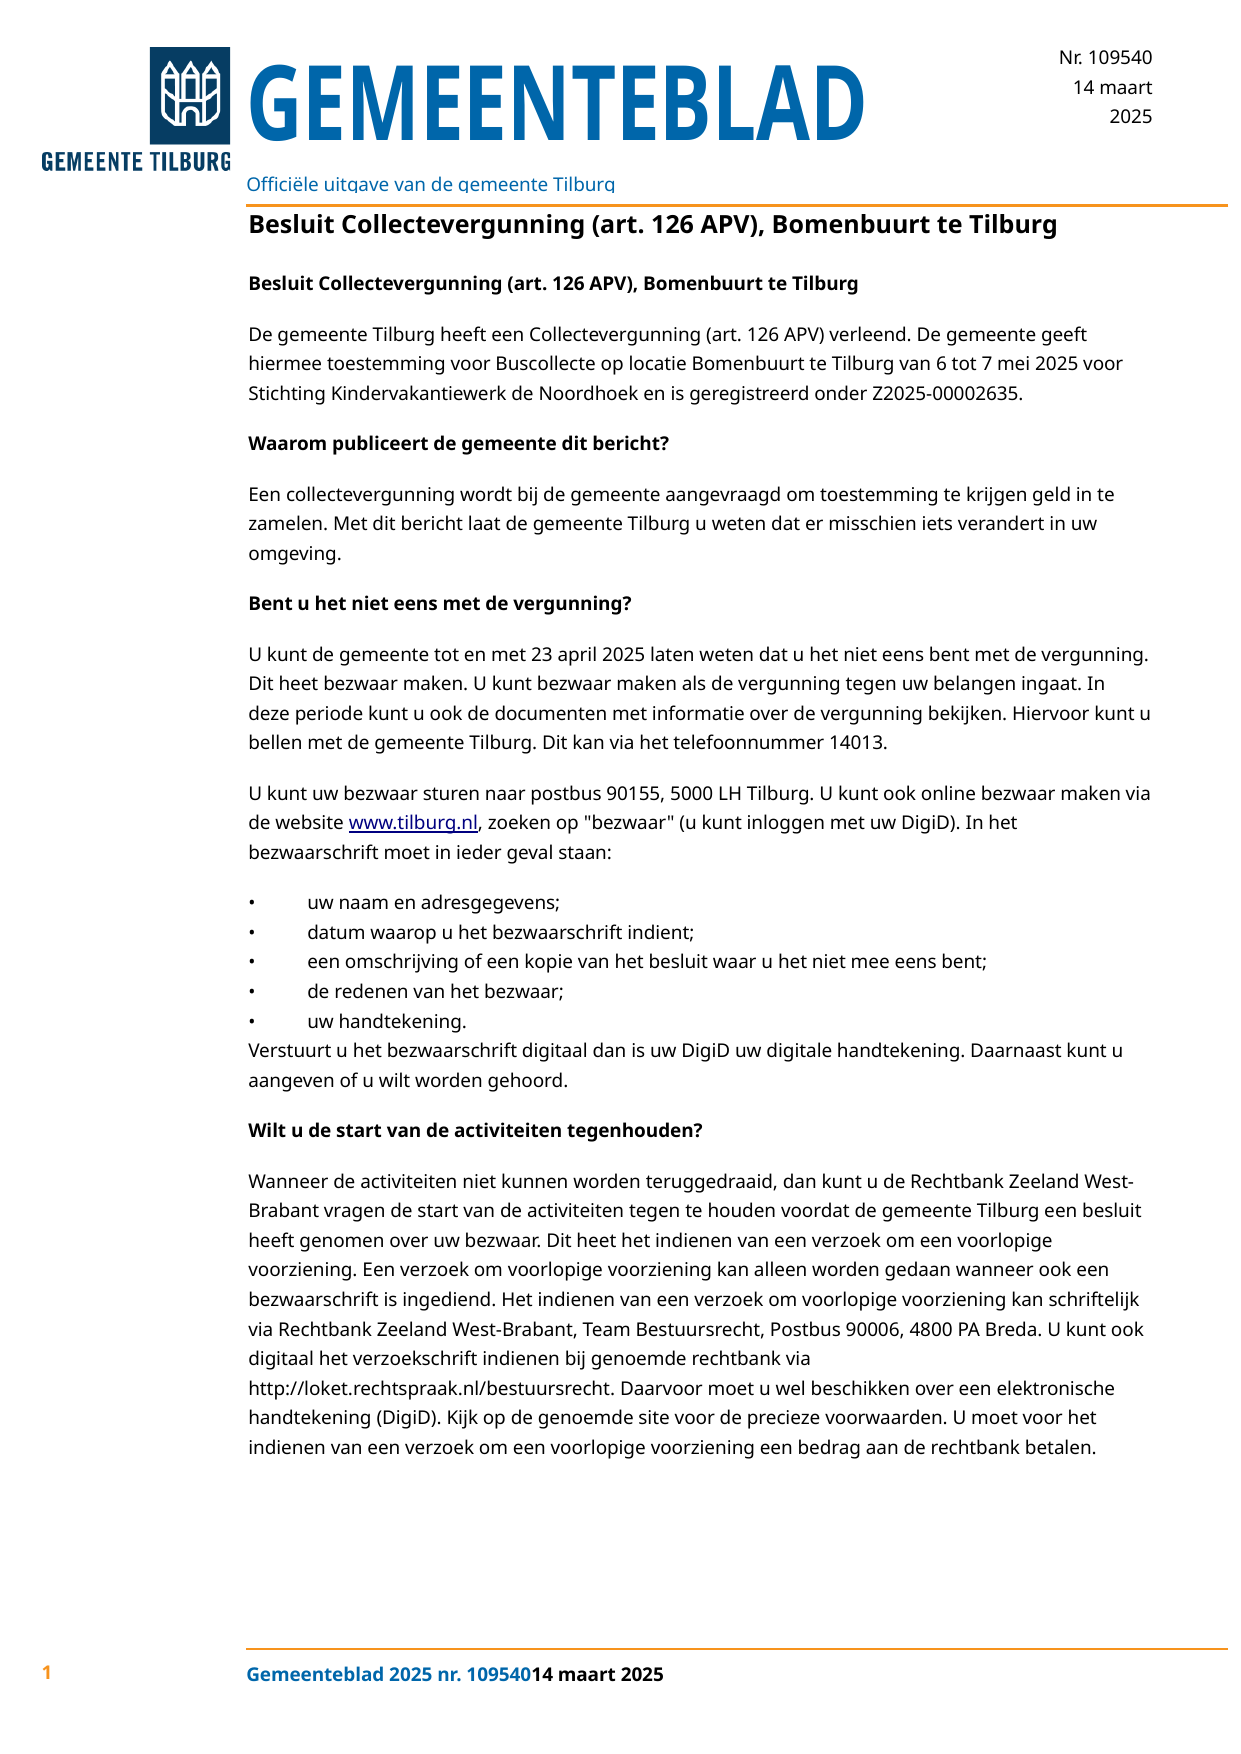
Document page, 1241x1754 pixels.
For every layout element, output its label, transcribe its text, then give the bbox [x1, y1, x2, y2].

text Waarom publiceert de gemeente dit bericht? [248, 430, 1152, 456]
list uw naam en adresgegevens; [248, 889, 1152, 915]
text Besluit Collectevergunning (art. 126 APV), Bomenbuurt te Tilburg [248, 270, 1152, 296]
text Verstuurt u het bezwaarschrift digitaal dan is uw DigiD uw digitale handtekening. Daarnaast kunt u aangeven of u wilt worden gehoord. [248, 1037, 1152, 1093]
picture [41, 47, 231, 172]
text Wanneer de activiteiten niet kunnen worden teruggedraaid, dan kunt u de Rechtbank Zeeland West-Brabant vragen de start van de activiteiten tegen te houden voordat de gemeente Tilburg een besluit heeft genomen over uw bezwaar. Dit heet het indienen van een verzoek om een voorlopige voorziening. Een verzoek om voorlopige voorziening kan alleen worden gedaan wanneer ook een bezwaarschrift is ingediend. Het indienen van een verzoek om voorlopige voorziening kan schriftelijk via Rechtbank Zeeland West-Brabant, Team Bestuursrecht, Postbus 90006, 4800 PA Breda. U kunt ook digitaal het verzoekschrift indienen bij genoemde rechtbank via http://loket.rechtspraak.nl/bestuursrecht. Daarvoor moet u wel beschikken over een elektronische handtekening (DigiD). Kijk op de genoemde site voor de precieze voorwaarden. U moet voor het indienen van een verzoek om een voorlopige voorziening een bedrag aan de rechtbank betalen. [248, 1168, 1152, 1460]
text U kunt de gemeente tot en met 23 april 2025 laten weten dat u het niet eens bent met de vergunning. Dit heet bezwaar maken. U kunt bezwaar maken als de vergunning tegen uw belangen ingaat. In deze periode kunt u ook de documenten met informatie over de vergunning bekijken. Hiervoor kunt u bellen met de gemeente Tilburg. Dit kan via het telefoonnummer 14013. [248, 641, 1152, 755]
text De gemeente Tilburg heeft een Collectevergunning (art. 126 APV) verleend. De gemeente geeft hiermee toestemming voor Buscollecte op locatie Bomenbuurt te Tilburg van 6 tot 7 mei 2025 voor Stichting Kindervakantiewerk de Noordhoek en is geregistreerd onder Z2025-00002635. [248, 321, 1152, 406]
text Bent u het niet eens met de vergunning? [248, 590, 1152, 616]
text U kunt uw bezwaar sturen naar postbus 90155, 5000 LH Tilburg. U kunt ook online bezwaar maken via de website www.tilburg.nl, zoeken op "bezwaar" (u kunt inloggen met uw DigiD). In het bezwaarschrift moet in ieder geval staan: [248, 780, 1152, 865]
text Wilt u de start van de activiteiten tegenhouden? [248, 1117, 1152, 1143]
text Een collectevergunning wordt bij de gemeente aangevraagd om toestemming te krijgen geld in te zamelen. Met dit bericht laat de gemeente Tilburg u weten dat er misschien iets verandert in uw omgeving. [248, 481, 1152, 566]
list een omschrijving of een kopie van het besluit waar u het niet mee eens bent; [248, 949, 1152, 974]
list uw handtekening. [248, 1008, 1152, 1033]
list de redenen van het bezwaar; [248, 978, 1152, 1004]
text Besluit Collectevergunning (art. 126 APV), Bomenbuurt te Tilburg [248, 207, 1152, 241]
list datum waarop u het bezwaarschrift indient; [248, 919, 1152, 945]
